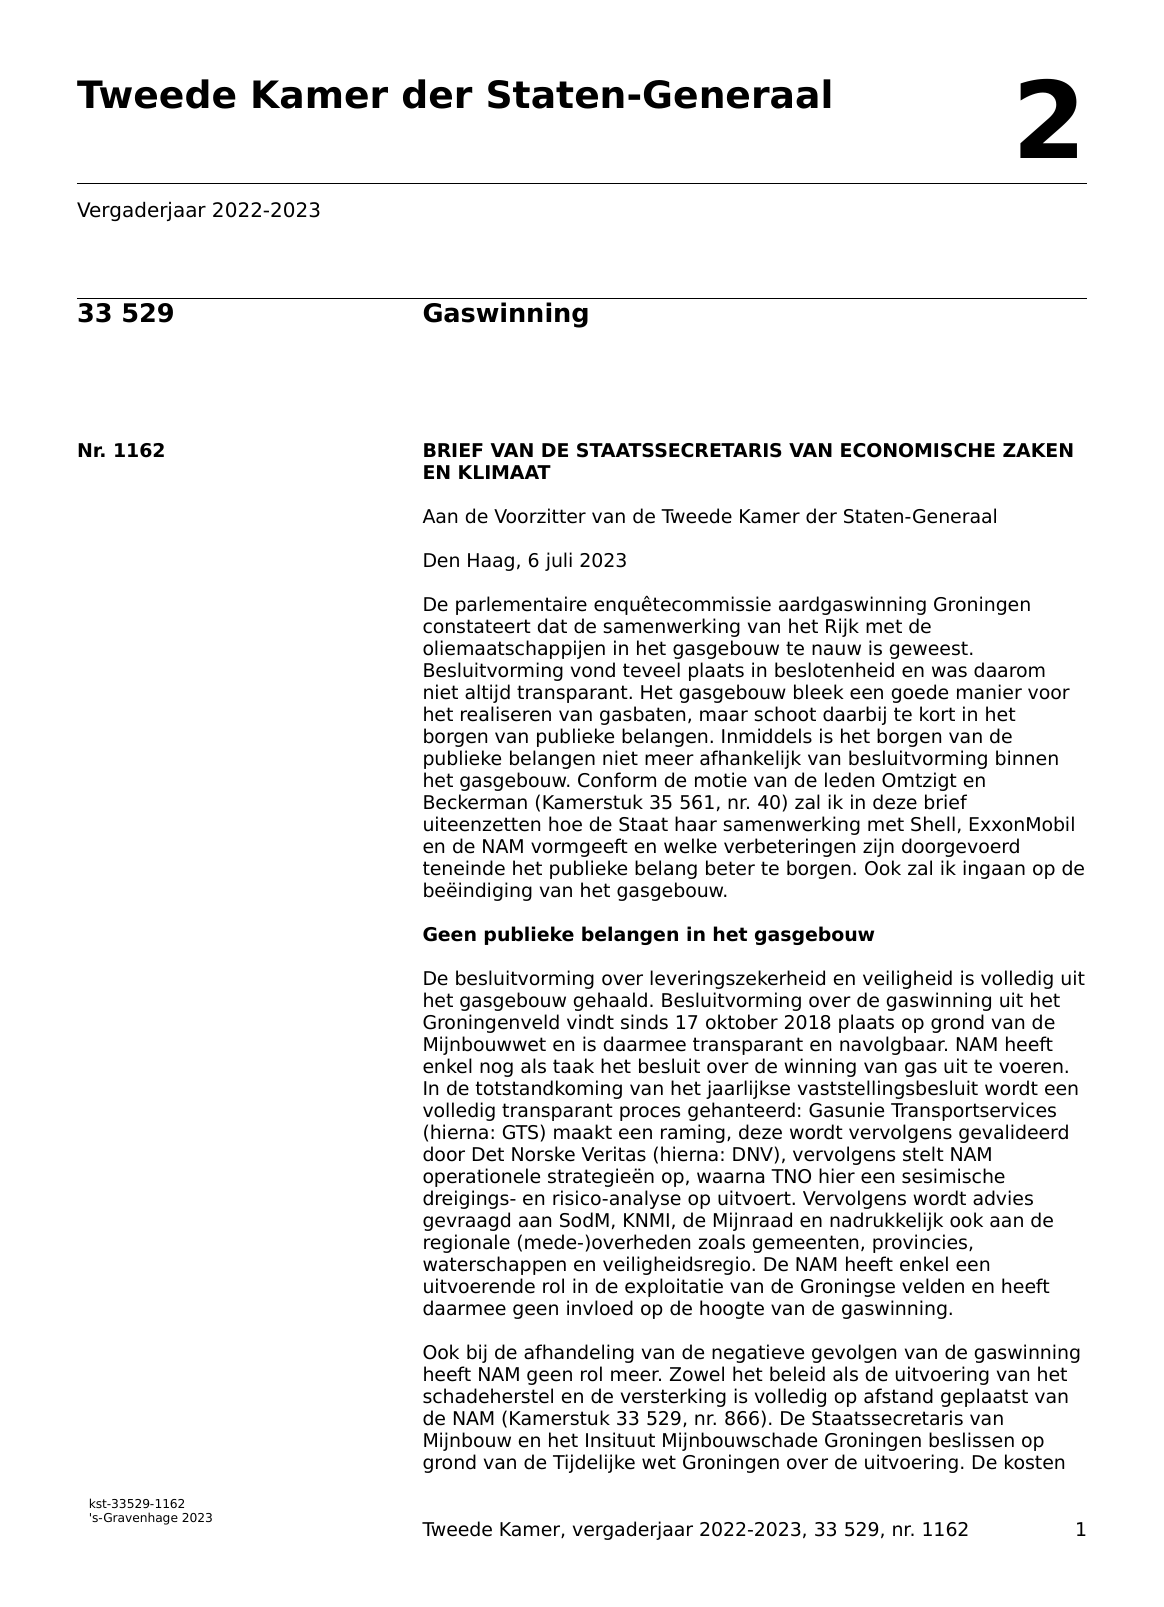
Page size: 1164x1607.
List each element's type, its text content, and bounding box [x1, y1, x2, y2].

text Aan de Voorzitter van de Tweede Kamer der Staten-Generaal [422, 506, 1087, 528]
text 's-Gravenhage 2023 [88, 1511, 323, 1525]
text De besluitvorming over leveringszekerheid en veiligheid is volledig uit het gasgebouw gehaald. Besluitvorming over de gaswinning uit het Groningenveld vindt sinds 17 oktober 2018 plaats op grond van de Mijnbouwwet en is daarmee transparant en navolgbaar. NAM heeft enkel nog als taak het besluit over de winning van gas uit te voeren. In de totstandkoming van het jaarlijkse vaststellingsbesluit wordt een volledig transparant proces gehanteerd: Gasunie Transportservices (hierna: GTS) maakt een raming, deze wordt vervolgens gevalideerd door Det Norske Veritas (hierna: DNV), vervolgens stelt NAM operationele strategieën op, waarna TNO hier een sesimische dreigings- en risico-analyse op uitvoert. Vervolgens wordt advies gevraagd aan SodM, KNMI, de Mijnraad en nadrukkelijk ook aan de regionale (mede-)overheden zoals gemeenten, provincies, waterschappen en veiligheidsregio. De NAM heeft enkel een uitvoerende rol in de exploitatie van de Groningse velden en heeft daarmee geen invloed op de hoogte van de gaswinning. [422, 968, 1087, 1320]
subtitle 33 529 Gaswinning [77, 299, 1087, 329]
table_cell Vergaderjaar 2022-2023 [77, 184, 1087, 298]
text Den Haag, 6 juli 2023 [422, 550, 1087, 572]
subtitle Geen publieke belangen in het gasgebouw [422, 924, 1087, 946]
subtitle Nr. 1162 BRIEF VAN DE STAATSSECRETARIS VAN ECONOMISCHE ZAKEN EN KLIMAAT [77, 440, 1087, 484]
text De parlementaire enquêtecommissie aardgaswinning Groningen constateert dat de samenwerking van het Rijk met de oliemaatschappijen in het gasgebouw te nauw is geweest. Besluitvorming vond teveel plaats in beslotenheid en was daarom niet altijd transparant. Het gasgebouw bleek een goede manier voor het realiseren van gasbaten, maar schoot daarbij te kort in het borgen van publieke belangen. Inmiddels is het borgen van de publieke belangen niet meer afhankelijk van besluitvorming binnen het gasgebouw. Conform de motie van de leden Omtzigt en Beckerman (Kamerstuk 35 561, nr. 40) zal ik in deze brief uiteenzetten hoe de Staat haar samenwerking met Shell, ExxonMobil en de NAM vormgeeft en welke verbeteringen zijn doorgevoerd teneinde het publieke belang beter te borgen. Ook zal ik ingaan op de beëindiging van het gasgebouw. [422, 594, 1087, 902]
table_header 2 [886, 59, 1087, 183]
text Ook bij de afhandeling van de negatieve gevolgen van de gaswinning heeft NAM geen rol meer. Zowel het beleid als de uitvoering van het schadeherstel en de versterking is volledig op afstand geplaatst van de NAM (Kamerstuk 33 529, nr. 866). De Staatssecretaris van Mijnbouw en het Insituut Mijnbouwschade Groningen beslissen op grond van de Tijdelijke wet Groningen over de uitvoering. De kosten [422, 1342, 1087, 1474]
text kst-33529-1162 [88, 1497, 323, 1511]
table_header Tweede Kamer der Staten-Generaal [77, 59, 886, 183]
